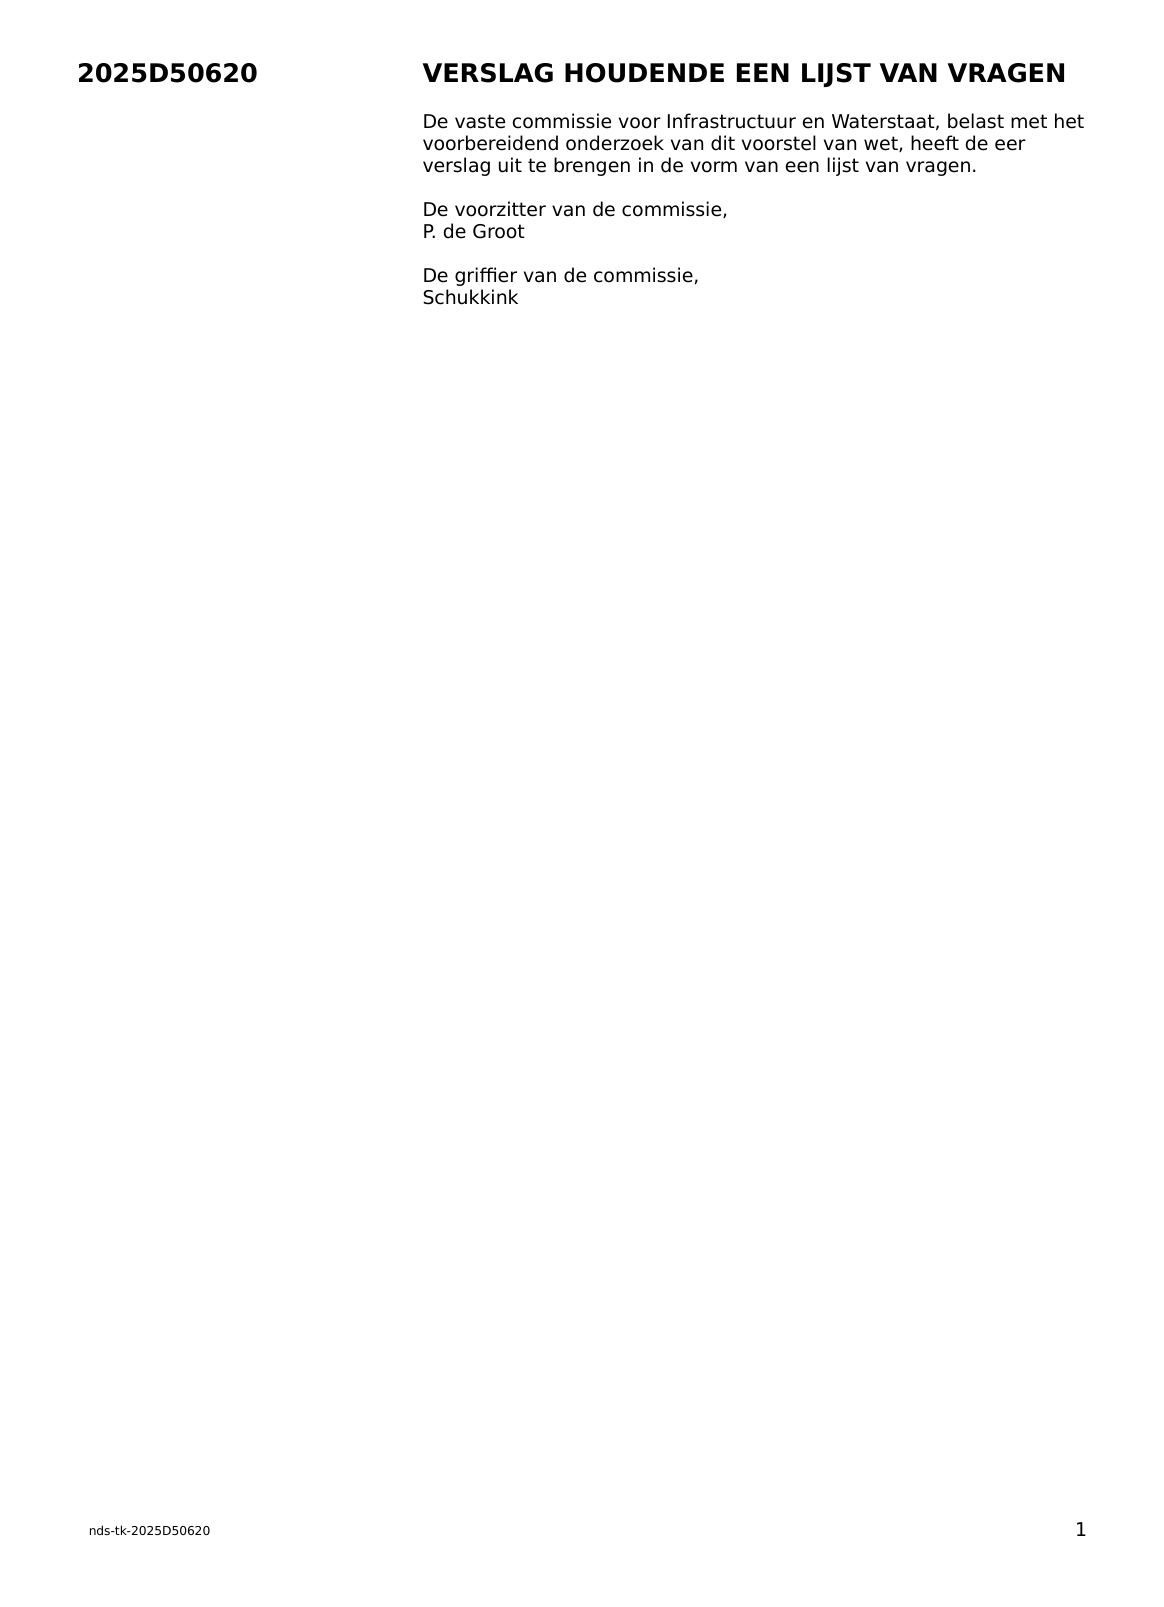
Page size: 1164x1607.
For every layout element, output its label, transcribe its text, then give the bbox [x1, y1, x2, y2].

text 2025D50620 VERSLAG HOUDENDE EEN LIJST VAN VRAGEN [77, 59, 1087, 89]
text P. de Groot [422, 221, 1087, 243]
text Schukkink [422, 287, 1087, 309]
text De vaste commissie voor Infrastructuur en Waterstaat, belast met het voorbereidend onderzoek van dit voorstel van wet, heeft de eer verslag uit te brengen in de vorm van een lijst van vragen. [422, 111, 1087, 177]
text De griffier van de commissie, [422, 265, 1087, 287]
text De voorzitter van de commissie, [422, 199, 1087, 221]
text nds-tk-2025D50620 [88, 1524, 323, 1538]
